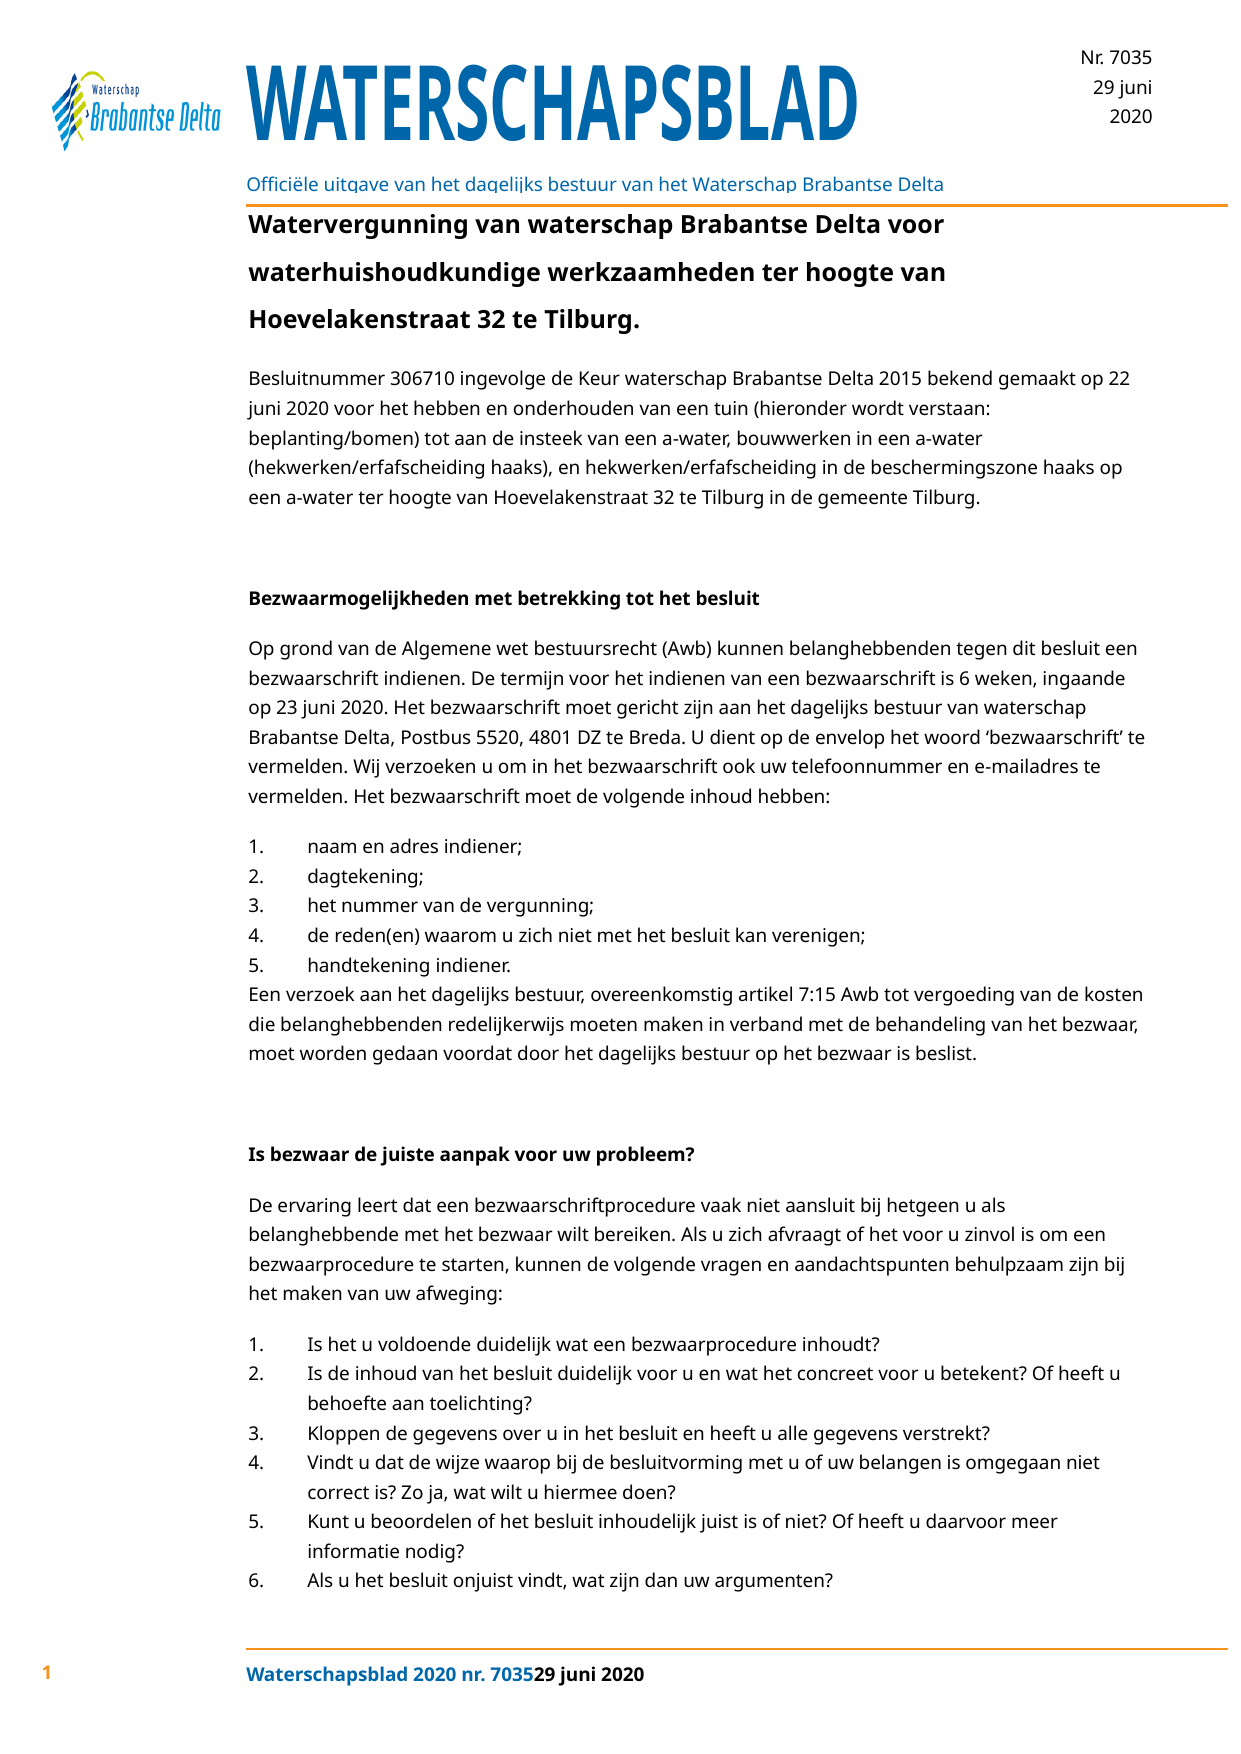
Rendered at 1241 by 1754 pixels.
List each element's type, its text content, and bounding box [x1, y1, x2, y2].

list naam en adres indiener; [248, 833, 1152, 859]
text Bezwaarmogelijkheden met betrekking tot het besluit [248, 585, 1152, 610]
text Een verzoek aan het dagelijks bestuur, overeenkomstig artikel 7:15 Awb tot vergoeding van de kosten die belanghebbenden redelijkerwijs moeten maken in verband met de behandeling van het bezwaar, moet worden gedaan voordat door het dagelijks bestuur op het bezwaar is beslist. [248, 981, 1152, 1066]
text Besluitnummer 306710 ingevolge de Keur waterschap Brabantse Delta 2015 bekend gemaakt op 22 juni 2020 voor het hebben en onderhouden van een tuin (hieronder wordt verstaan: beplanting/bomen) tot aan de insteek van een a-water, bouwwerken in een a-water (hekwerken/erfafscheiding haaks), en hekwerken/erfafscheiding in de beschermingszone haaks op een a-water ter hoogte van Hoevelakenstraat 32 te Tilburg in de gemeente Tilburg. [248, 366, 1152, 509]
picture [41, 47, 231, 172]
list handtekening indiener. [248, 952, 1152, 977]
list Kunt u beoordelen of het besluit inhoudelijk juist is of niet? Of heeft u daarvoor meer informatie nodig? [248, 1508, 1152, 1564]
list Kloppen de gegevens over u in het besluit en heeft u alle gegevens verstrekt? [248, 1420, 1152, 1445]
list Is het u voldoende duidelijk wat een bezwaarprocedure inhoudt? [248, 1331, 1152, 1357]
list de reden(en) waarom u zich niet met het besluit kan verenigen; [248, 922, 1152, 948]
text Watervergunning van waterschap Brabantse Delta voor waterhuishoudkundige werkzaamheden ter hoogte van Hoevelakenstraat 32 te Tilburg. [248, 207, 1152, 336]
list dagtekening; [248, 863, 1152, 889]
list Is de inhoud van het besluit duidelijk voor u en wat het concreet voor u betekent? Of heeft u behoefte aan toelichting? [248, 1361, 1152, 1416]
text Op grond van de Algemene wet bestuursrecht (Awb) kunnen belanghebbenden tegen dit besluit een bezwaarschrift indienen. De termijn voor het indienen van een bezwaarschrift is 6 weken, ingaande op 23 juni 2020. Het bezwaarschrift moet gericht zijn aan het dagelijks bestuur van waterschap Brabantse Delta, Postbus 5520, 4801 DZ te Breda. U dient op de envelop het woord ‘bezwaarschrift’ te vermelden. Wij verzoeken u om in het bezwaarschrift ook uw telefoonnummer en e‑mailadres te vermelden. Het bezwaarschrift moet de volgende inhoud hebben: [248, 635, 1152, 809]
text De ervaring leert dat een bezwaarschriftprocedure vaak niet aansluit bij hetgeen u als belanghebbende met het bezwaar wilt bereiken. Als u zich afvraagt of het voor u zinvol is om een bezwaarprocedure te starten, kunnen de volgende vragen en aandachtspunten behulpzaam zijn bij het maken van uw afweging: [248, 1192, 1152, 1306]
list het nummer van de vergunning; [248, 893, 1152, 918]
text Is bezwaar de juiste aanpak voor uw probleem? [248, 1141, 1152, 1167]
list Vindt u dat de wijze waarop bij de besluitvorming met u of uw belangen is omgegaan niet correct is? Zo ja, wat wilt u hiermee doen? [248, 1449, 1152, 1504]
list Als u het besluit onjuist vindt, wat zijn dan uw argumenten? [248, 1568, 1152, 1593]
